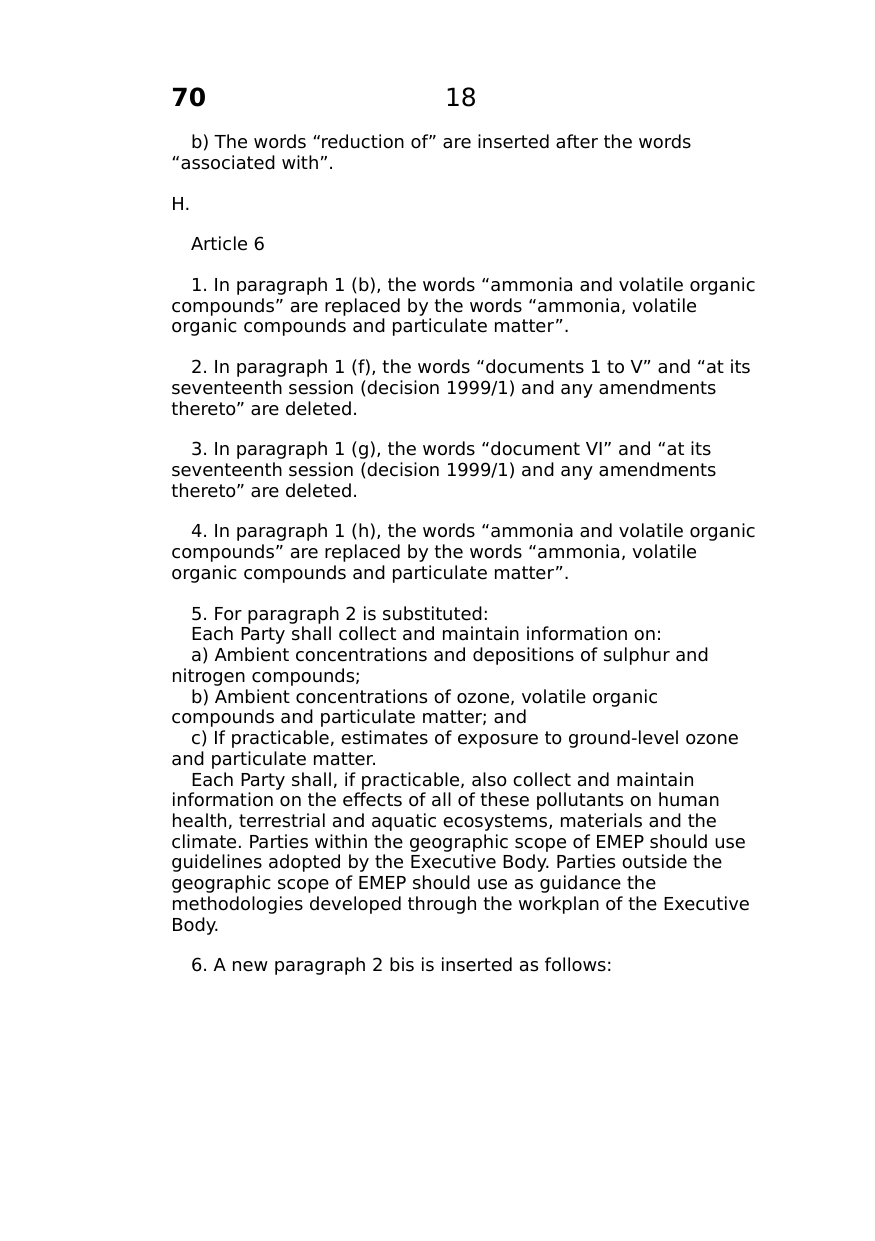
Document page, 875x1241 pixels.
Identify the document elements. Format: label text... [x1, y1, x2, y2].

text 4. In paragraph 1 (h), the words “ammonia and volatile organic compounds” are replaced by the words “ammonia, volatile organic compounds and particulate matter”. [171, 521, 756, 583]
text H. [171, 193, 756, 214]
text Article 6 [171, 234, 756, 255]
text Each Party shall, if practicable, also collect and maintain information on the effects of all of these pollutants on human health, terrestrial and aquatic ecosystems, materials and the climate. Parties within the geographic scope of EMEP should use guidelines adopted by the Executive Body. Parties outside the geographic scope of EMEP should use as guidance the methodologies developed through the workplan of the Executive Body. [171, 769, 756, 935]
text Each Party shall collect and maintain information on: [171, 624, 756, 645]
text b) Ambient concentrations of ozone, volatile organic compounds and particulate matter; and [171, 686, 756, 728]
text 2. In paragraph 1 (f), the words “documents 1 to V” and “at its seventeenth session (decision 1999/1) and any amendments thereto” are deleted. [171, 357, 756, 419]
text c) If practicable, estimates of exposure to ground-level ozone and particulate matter. [171, 728, 756, 769]
text 1. In paragraph 1 (b), the words “ammonia and volatile organic compounds” are replaced by the words “ammonia, volatile organic compounds and particulate matter”. [171, 275, 756, 337]
text 5. For paragraph 2 is substituted: [171, 603, 756, 624]
text 3. In paragraph 1 (g), the words “document VI” and “at its seventeenth session (decision 1999/1) and any amendments thereto” are deleted. [171, 439, 756, 501]
text a) Ambient concentrations and depositions of sulphur and nitrogen compounds; [171, 645, 756, 686]
text b) The words “reduction of” are inserted after the words “associated with”. [171, 132, 756, 173]
text 6. A new paragraph 2 bis is inserted as follows: [171, 955, 756, 976]
